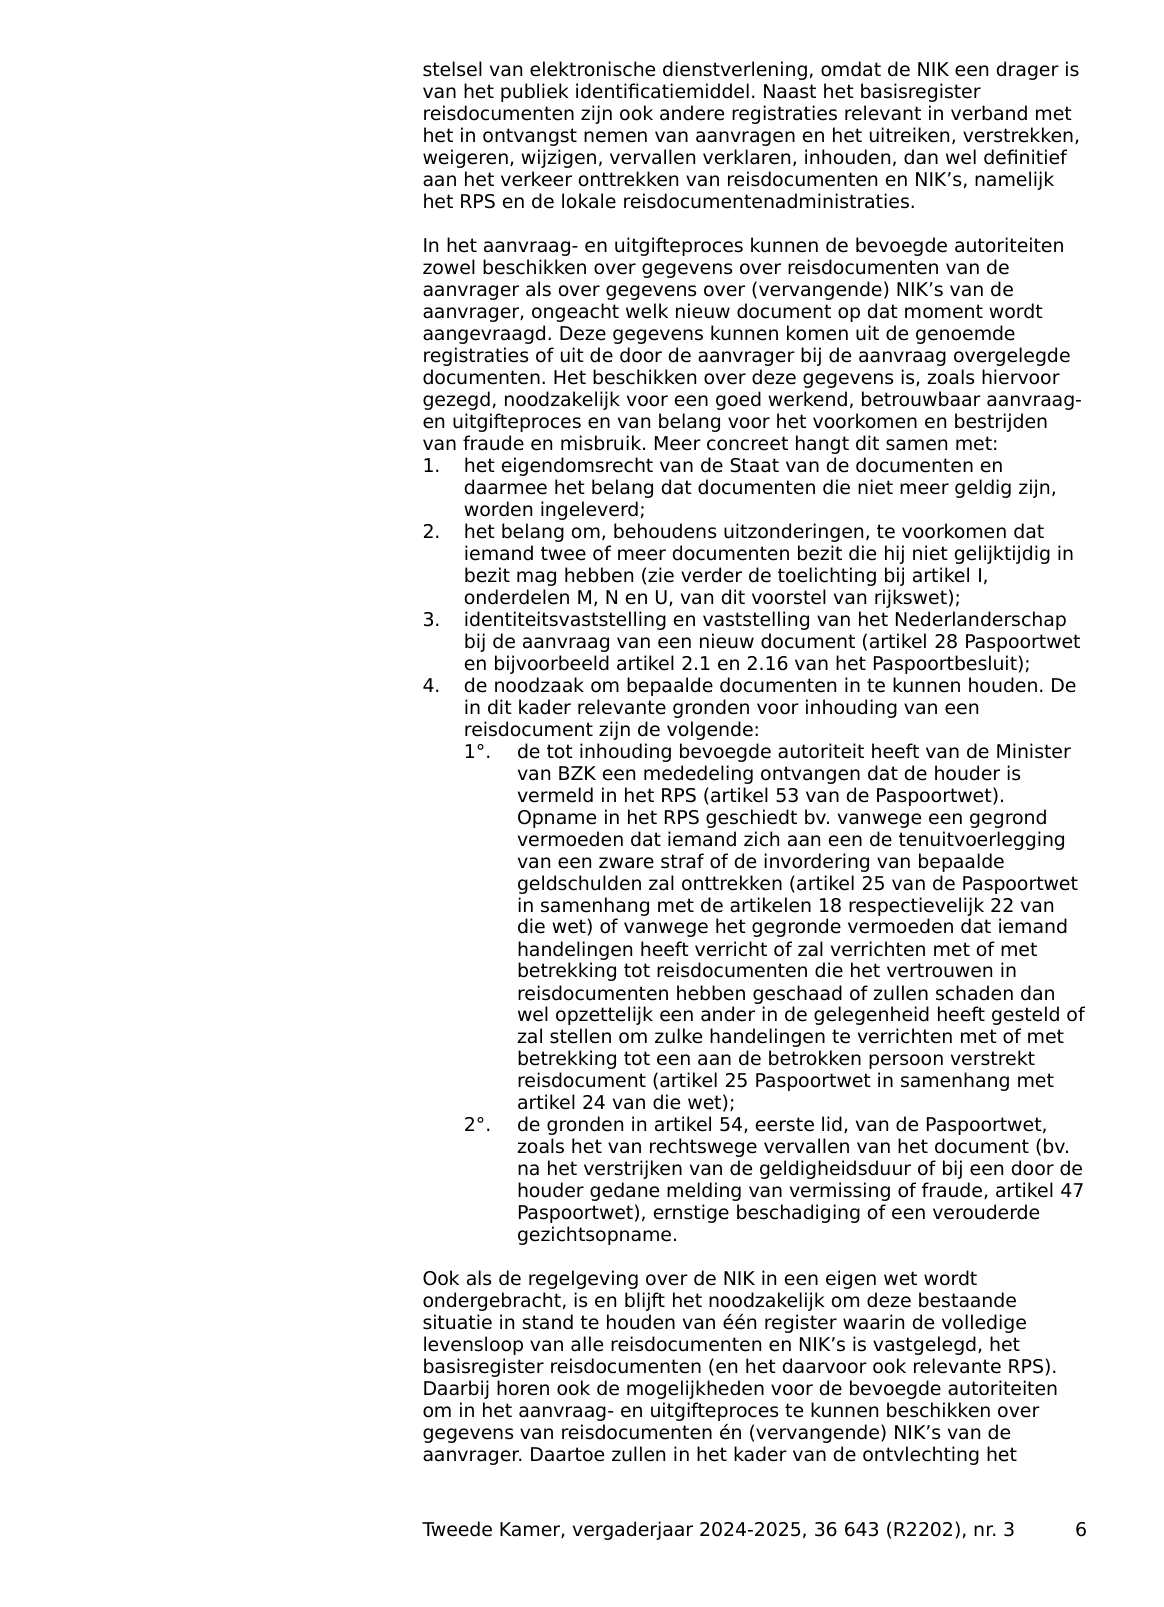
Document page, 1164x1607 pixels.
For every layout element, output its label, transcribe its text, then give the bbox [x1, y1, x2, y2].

text stelsel van elektronische dienstverlening, omdat de NIK een drager is van het publiek identificatiemiddel. Naast het basisregister reisdocumenten zijn ook andere registraties relevant in verband met het in ontvangst nemen van aanvragen en het uitreiken, verstrekken, weigeren, wijzigen, vervallen verklaren, inhouden, dan wel definitief aan het verkeer onttrekken van reisdocumenten en NIK’s, namelijk het RPS en de lokale reisdocumentenadministraties. [422, 59, 1087, 213]
text In het aanvraag- en uitgifteproces kunnen de bevoegde autoriteiten zowel beschikken over gegevens over reisdocumenten van de aanvrager als over gegevens over (vervangende) NIK’s van de aanvrager, ongeacht welk nieuw document op dat moment wordt aangevraagd. Deze gegevens kunnen komen uit de genoemde registraties of uit de door de aanvrager bij de aanvraag overgelegde documenten. Het beschikken over deze gegevens is, zoals hiervoor gezegd, noodzakelijk voor een goed werkend, betrouwbaar aanvraag- en uitgifteproces en van belang voor het voorkomen en bestrijden van fraude en misbruik. Meer concreet hangt dit samen met: [422, 235, 1087, 455]
text 2°. de gronden in artikel 54, eerste lid, van de Paspoortwet, zoals het van rechtswege vervallen van het document (bv. na het verstrijken van de geldigheidsduur of bij een door de houder gedane melding van vermissing of fraude, artikel 47 Paspoortwet), ernstige beschadiging of een verouderde gezichtsopname. [464, 1114, 1087, 1246]
text 2. het belang om, behoudens uitzonderingen, te voorkomen dat iemand twee of meer documenten bezit die hij niet gelijktijdig in bezit mag hebben (zie verder de toelichting bij artikel I, onderdelen M, N en U, van dit voorstel van rijkswet); [422, 521, 1087, 609]
text 1°. de tot inhouding bevoegde autoriteit heeft van de Minister van BZK een mededeling ontvangen dat de houder is vermeld in het RPS (artikel 53 van de Paspoortwet). Opname in het RPS geschiedt bv. vanwege een gegrond vermoeden dat iemand zich aan een de tenuitvoerlegging van een zware straf of de invordering van bepaalde geldschulden zal onttrekken (artikel 25 van de Paspoortwet in samenhang met de artikelen 18 respectievelijk 22 van die wet) of vanwege het gegronde vermoeden dat iemand handelingen heeft verricht of zal verrichten met of met betrekking tot reisdocumenten die het vertrouwen in reisdocumenten hebben geschaad of zullen schaden dan wel opzettelijk een ander in de gelegenheid heeft gesteld of zal stellen om zulke handelingen te verrichten met of met betrekking tot een aan de betrokken persoon verstrekt reisdocument (artikel 25 Paspoortwet in samenhang met artikel 24 van die wet); [464, 741, 1087, 1114]
text 4. de noodzaak om bepaalde documenten in te kunnen houden. De in dit kader relevante gronden voor inhouding van een reisdocument zijn de volgende: [422, 675, 1087, 741]
text 3. identiteitsvaststelling en vaststelling van het Nederlanderschap bij de aanvraag van een nieuw document (artikel 28 Paspoortwet en bijvoorbeeld artikel 2.1 en 2.16 van het Paspoortbesluit); [422, 609, 1087, 675]
text Ook als de regelgeving over de NIK in een eigen wet wordt ondergebracht, is en blijft het noodzakelijk om deze bestaande situatie in stand te houden van één register waarin de volledige levensloop van alle reisdocumenten en NIK’s is vastgelegd, het basisregister reisdocumenten (en het daarvoor ook relevante RPS). Daarbij horen ook de mogelijkheden voor de bevoegde autoriteiten om in het aanvraag- en uitgifteproces te kunnen beschikken over gegevens van reisdocumenten én (vervangende) NIK’s van de aanvrager. Daartoe zullen in het kader van de ontvlechting het [422, 1268, 1087, 1466]
text 1. het eigendomsrecht van de Staat van de documenten en daarmee het belang dat documenten die niet meer geldig zijn, worden ingeleverd; [422, 455, 1087, 521]
